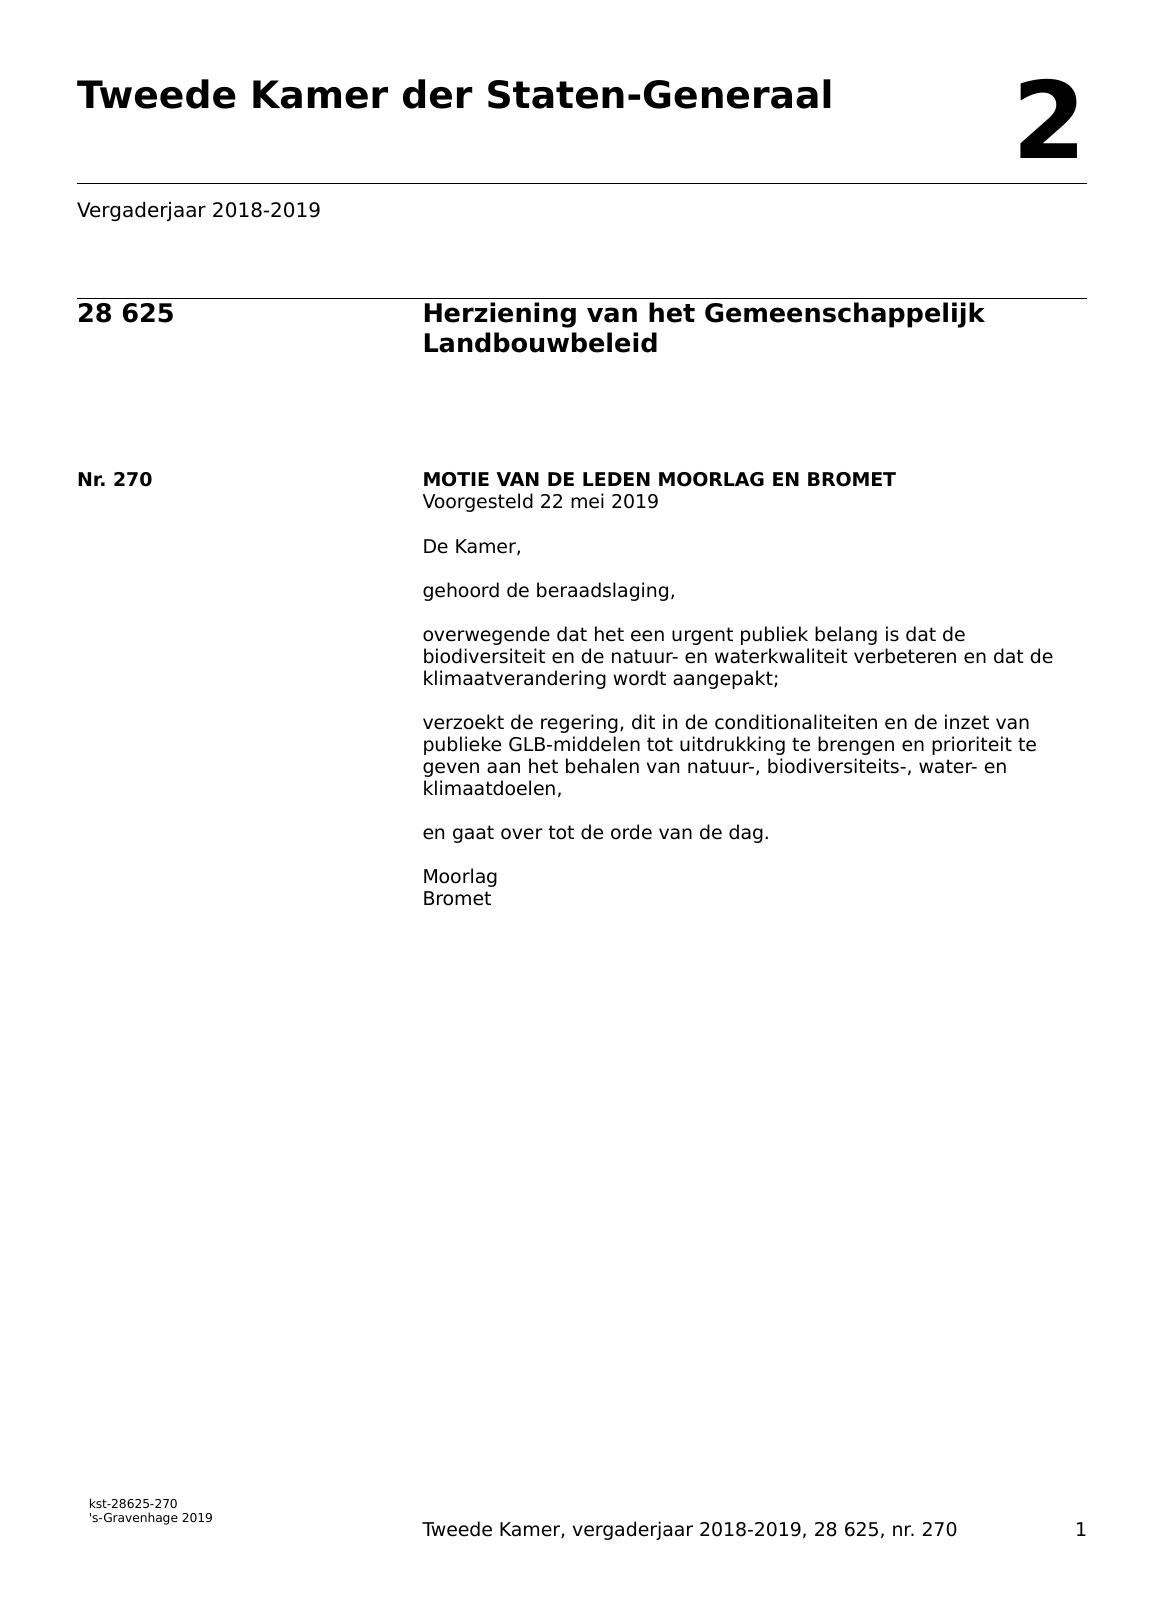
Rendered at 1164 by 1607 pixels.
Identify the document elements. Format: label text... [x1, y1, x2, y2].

table_header 2 [886, 59, 1087, 183]
text Moorlag [422, 866, 1087, 888]
text Bromet [422, 888, 1087, 910]
table_header Tweede Kamer der Staten-Generaal [77, 59, 886, 183]
text verzoekt de regering, dit in de conditionaliteiten en de inzet van publieke GLB-middelen tot uitdrukking te brengen en prioriteit te geven aan het behalen van natuur-, biodiversiteits-, water- en klimaatdoelen, [422, 712, 1087, 800]
text en gaat over tot de orde van de dag. [422, 822, 1087, 844]
table_cell Vergaderjaar 2018-2019 [77, 184, 1087, 298]
subtitle 28 625 Herziening van het Gemeenschappelijk Landbouwbeleid [77, 299, 1087, 358]
text De Kamer, [422, 536, 1087, 557]
text gehoord de beraadslaging, [422, 580, 1087, 602]
subtitle Nr. 270 MOTIE VAN DE LEDEN MOORLAG EN BROMET [77, 469, 1087, 491]
text Voorgesteld 22 mei 2019 [422, 491, 1087, 513]
text 's-Gravenhage 2019 [88, 1511, 323, 1525]
text overwegende dat het een urgent publiek belang is dat de biodiversiteit en de natuur- en waterkwaliteit verbeteren en dat de klimaatverandering wordt aangepakt; [422, 624, 1087, 690]
text kst-28625-270 [88, 1497, 323, 1511]
